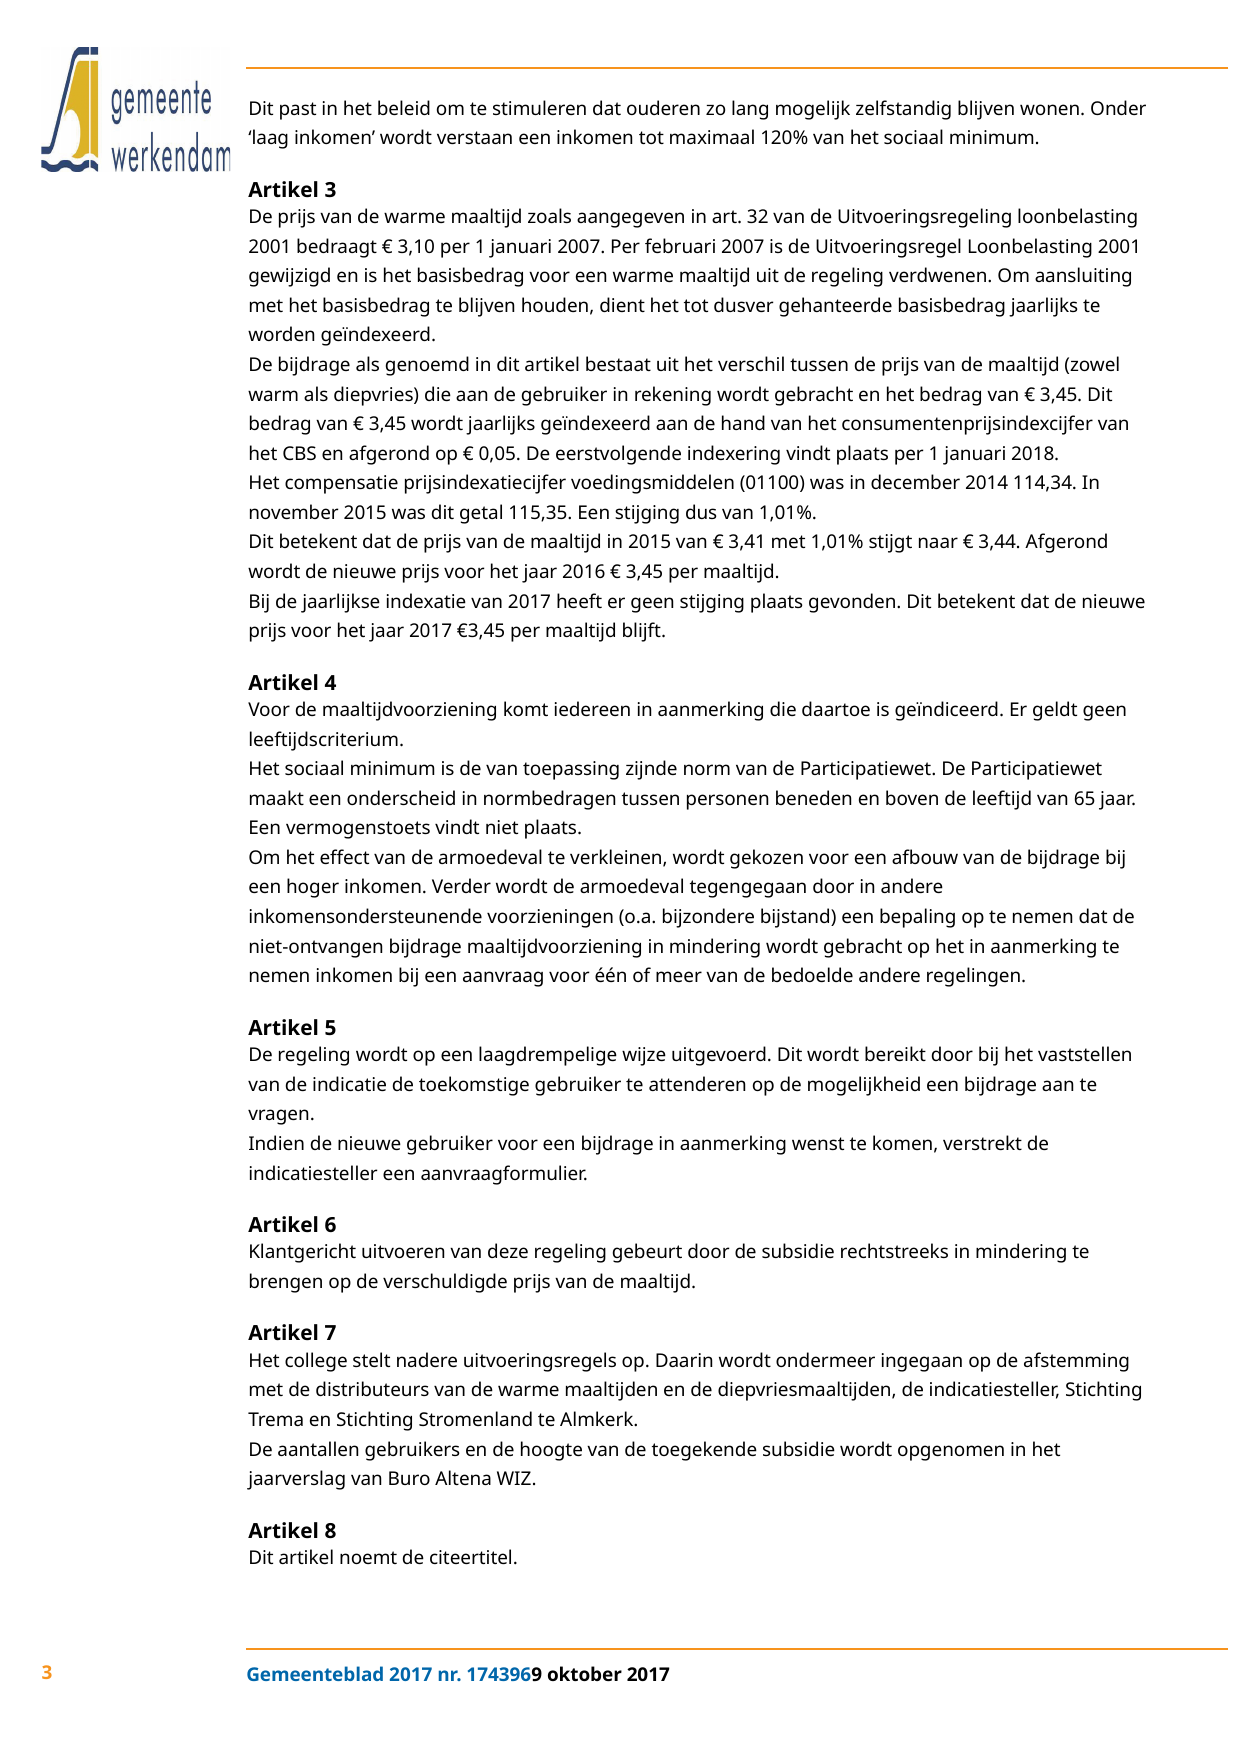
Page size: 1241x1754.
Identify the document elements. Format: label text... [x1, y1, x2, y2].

text De aantallen gebruikers en de hoogte van de toegekende subsidie wordt opgenomen in het jaarverslag van Buro Altena WIZ. [248, 1436, 1152, 1491]
picture [41, 47, 231, 172]
text Dit artikel noemt de citeertitel. [248, 1544, 1152, 1570]
text De regeling wordt op een laagdrempelige wijze uitgevoerd. Dit wordt bereikt door bij het vaststellen van de indicatie de toekomstige gebruiker te attenderen op de mogelijkheid een bijdrage aan te vragen. [248, 1041, 1152, 1126]
text Indien de nieuwe gebruiker voor een bijdrage in aanmerking wenst te komen, verstrekt de indicatiesteller een aanvraagformulier. [248, 1130, 1152, 1185]
text Het college stelt nadere uitvoeringsregels op. Daarin wordt ondermeer ingegaan op de afstemming met de distributeurs van de warme maaltijden en de diepvriesmaaltijden, de indicatiesteller, Stichting Trema en Stichting Stromenland te Almkerk. [248, 1347, 1152, 1432]
text Voor de maaltijdvoorziening komt iedereen in aanmerking die daartoe is geïndiceerd. Er geldt geen leeftijdscriterium. [248, 696, 1152, 752]
text Het compensatie prijsindexatiecijfer voedingsmiddelen (01100) was in december 2014 114,34. In november 2015 was dit getal 115,35. Een stijging dus van 1,01%. [248, 469, 1152, 525]
text Artikel 8 [248, 1516, 1152, 1544]
text De prijs van de warme maaltijd zoals aangegeven in art. 32 van de Uitvoeringsregeling loonbelasting 2001 bedraagt € 3,10 per 1 januari 2007. Per februari 2007 is de Uitvoeringsregel Loonbelasting 2001 gewijzigd en is het basisbedrag voor een warme maaltijd uit de regeling verdwenen. Om aansluiting met het basisbedrag te blijven houden, dient het tot dusver gehanteerde basisbedrag jaarlijks te worden geïndexeerd. [248, 203, 1152, 347]
text Een vermogenstoets vindt niet plaats. [248, 814, 1152, 840]
text Artikel 7 [248, 1318, 1152, 1347]
text Klantgericht uitvoeren van deze regeling gebeurt door de subsidie rechtstreeks in mindering te brengen op de verschuldigde prijs van de maaltijd. [248, 1238, 1152, 1294]
text Artikel 5 [248, 1013, 1152, 1041]
text Om het effect van de armoedeval te verkleinen, wordt gekozen voor een afbouw van de bijdrage bij een hoger inkomen. Verder wordt de armoedeval tegengegaan door in andere inkomensondersteunende voorzieningen (o.a. bijzondere bijstand) een bepaling op te nemen dat de niet-ontvangen bijdrage maaltijdvoorziening in mindering wordt gebracht op het in aanmerking te nemen inkomen bij een aanvraag voor één of meer van de bedoelde andere regelingen. [248, 844, 1152, 988]
text De bijdrage als genoemd in dit artikel bestaat uit het verschil tussen de prijs van de maaltijd (zowel warm als diepvries) die aan de gebruiker in rekening wordt gebracht en het bedrag van € 3,45. Dit bedrag van € 3,45 wordt jaarlijks geïndexeerd aan de hand van het consumentenprijsindexcijfer van het CBS en afgerond op € 0,05. De eerstvolgende indexering vindt plaats per 1 januari 2018. [248, 351, 1152, 466]
text Dit betekent dat de prijs van de maaltijd in 2015 van € 3,41 met 1,01% stijgt naar € 3,44. Afgerond wordt de nieuwe prijs voor het jaar 2016 € 3,45 per maaltijd. [248, 529, 1152, 584]
text Artikel 3 [248, 175, 1152, 203]
text Het sociaal minimum is de van toepassing zijnde norm van de Participatiewet. De Participatiewet maakt een onderscheid in normbedragen tussen personen beneden en boven de leeftijd van 65 jaar. [248, 755, 1152, 811]
text Bij de jaarlijkse indexatie van 2017 heeft er geen stijging plaats gevonden. Dit betekent dat de nieuwe prijs voor het jaar 2017 €3,45 per maaltijd blijft. [248, 588, 1152, 643]
text Dit past in het beleid om te stimuleren dat ouderen zo lang mogelijk zelfstandig blijven wonen. Onder ‘laag inkomen’ wordt verstaan een inkomen tot maximaal 120% van het sociaal minimum. [248, 95, 1152, 150]
text Artikel 6 [248, 1210, 1152, 1238]
text Artikel 4 [248, 668, 1152, 696]
